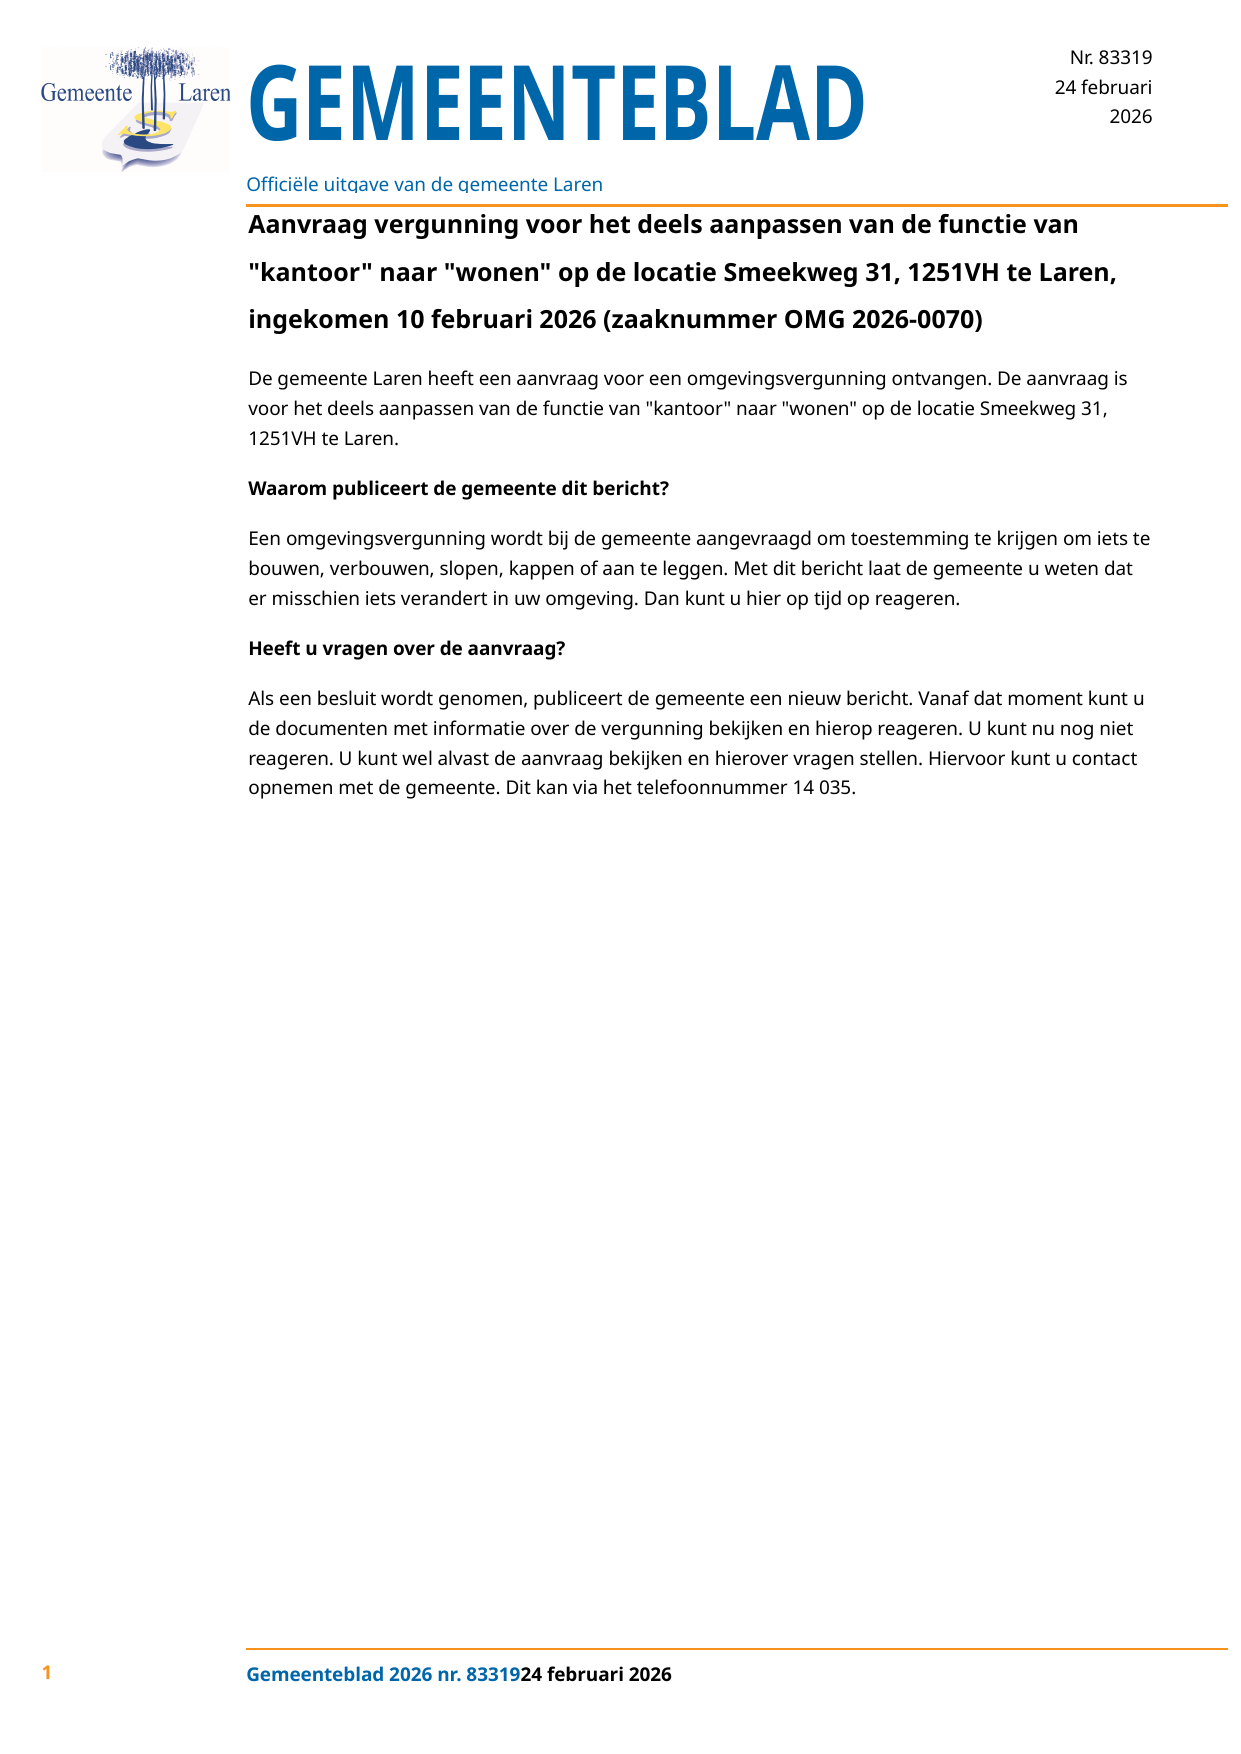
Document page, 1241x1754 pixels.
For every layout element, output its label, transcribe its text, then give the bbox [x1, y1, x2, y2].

text De gemeente Laren heeft een aanvraag voor een omgevingsvergunning ontvangen. De aanvraag is voor het deels aanpassen van de functie van "kantoor" naar "wonen" op de locatie Smeekweg 31, 1251VH te Laren. [248, 366, 1152, 450]
text Heeft u vragen over de aanvraag? [248, 635, 1152, 661]
text Aanvraag vergunning voor het deels aanpassen van de functie van "kantoor" naar "wonen" op de locatie Smeekweg 31, 1251VH te Laren, ingekomen 10 februari 2026 (zaaknummer OMG 2026-0070) [248, 207, 1152, 336]
text Waarom publiceert de gemeente dit bericht? [248, 475, 1152, 501]
text Als een besluit wordt genomen, publiceert de gemeente een nieuw bericht. Vanaf dat moment kunt u de documenten met informatie over de vergunning bekijken en hierop reageren. U kunt nu nog niet reageren. U kunt wel alvast de aanvraag bekijken en hierover vragen stellen. Hiervoor kunt u contact opnemen met de gemeente. Dit kan via het telefoonnummer 14 035. [248, 686, 1152, 800]
picture [41, 47, 231, 172]
text Een omgevingsvergunning wordt bij de gemeente aangevraagd om toestemming te krijgen om iets te bouwen, verbouwen, slopen, kappen of aan te leggen. Met dit bericht laat de gemeente u weten dat er misschien iets verandert in uw omgeving. Dan kunt u hier op tijd op reageren. [248, 526, 1152, 610]
